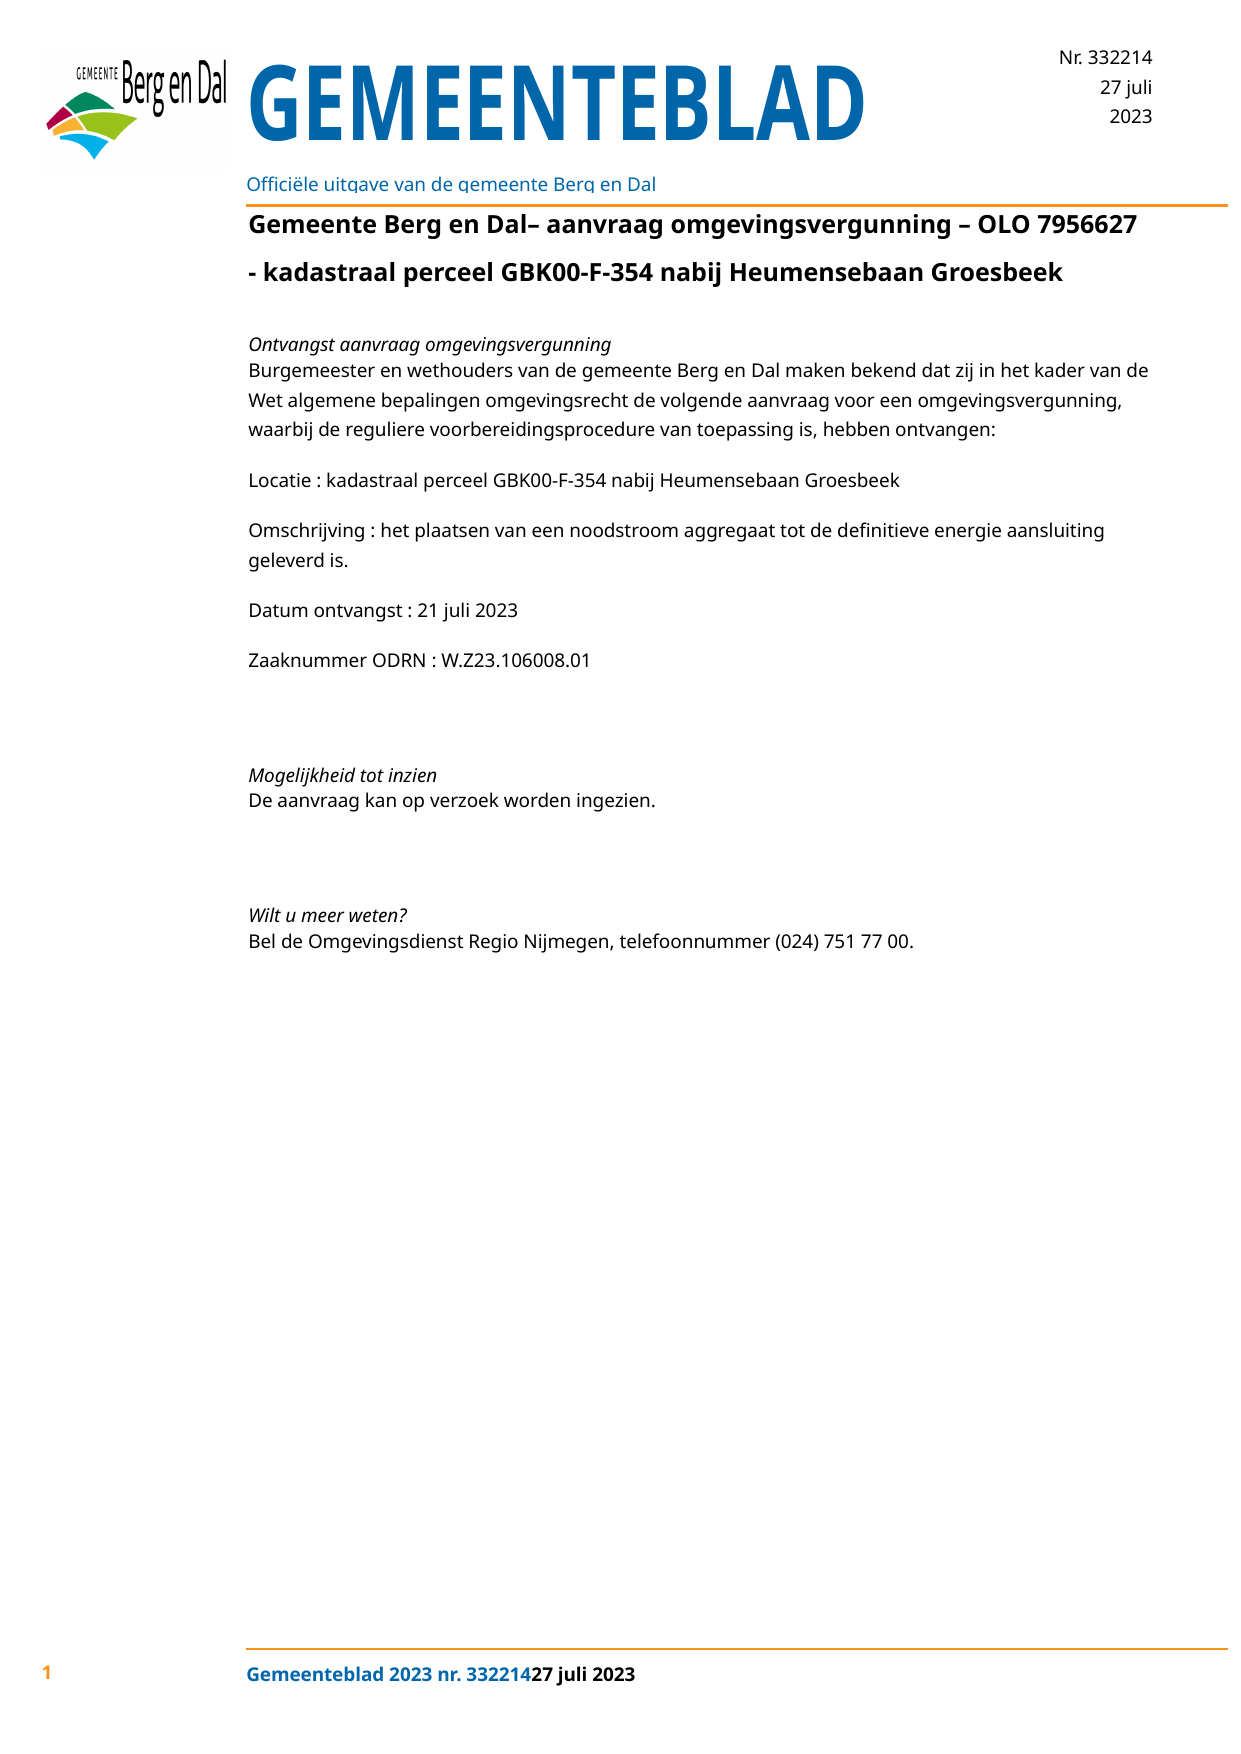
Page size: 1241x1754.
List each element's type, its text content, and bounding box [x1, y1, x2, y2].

text Bel de Omgevingsdienst Regio Nijmegen, telefoonnummer (024) 751 77 00. [248, 928, 1152, 953]
text Wilt u meer weten? [248, 902, 1152, 928]
text De aanvraag kan op verzoek worden ingezien. [248, 788, 1152, 813]
text Locatie : kadastraal perceel GBK00-F-354 nabij Heumensebaan Groesbeek [248, 467, 1152, 492]
text Datum ontvangst : 21 juli 2023 [248, 597, 1152, 623]
text Mogelijkheid tot inzien [248, 762, 1152, 788]
text Burgemeester en wethouders van de gemeente Berg en Dal maken bekend dat zij in het kader van de Wet algemene bepalingen omgevingsrecht de volgende aanvraag voor een omgevingsvergunning, waarbij de reguliere voorbereidingsprocedure van toepassing is, hebben ontvangen: [248, 357, 1152, 442]
text Ontvangst aanvraag omgevingsvergunning [248, 331, 1152, 357]
text Omschrijving : het plaatsen van een noodstroom aggregaat tot de definitieve energie aansluiting geleverd is. [248, 517, 1152, 572]
text Zaaknummer ODRN : W.Z23.106008.01 [248, 648, 1152, 673]
picture [41, 47, 231, 172]
text Gemeente Berg en Dal– aanvraag omgevingsvergunning – OLO 7956627 - kadastraal perceel GBK00-F-354 nabij Heumensebaan Groesbeek [248, 207, 1152, 288]
